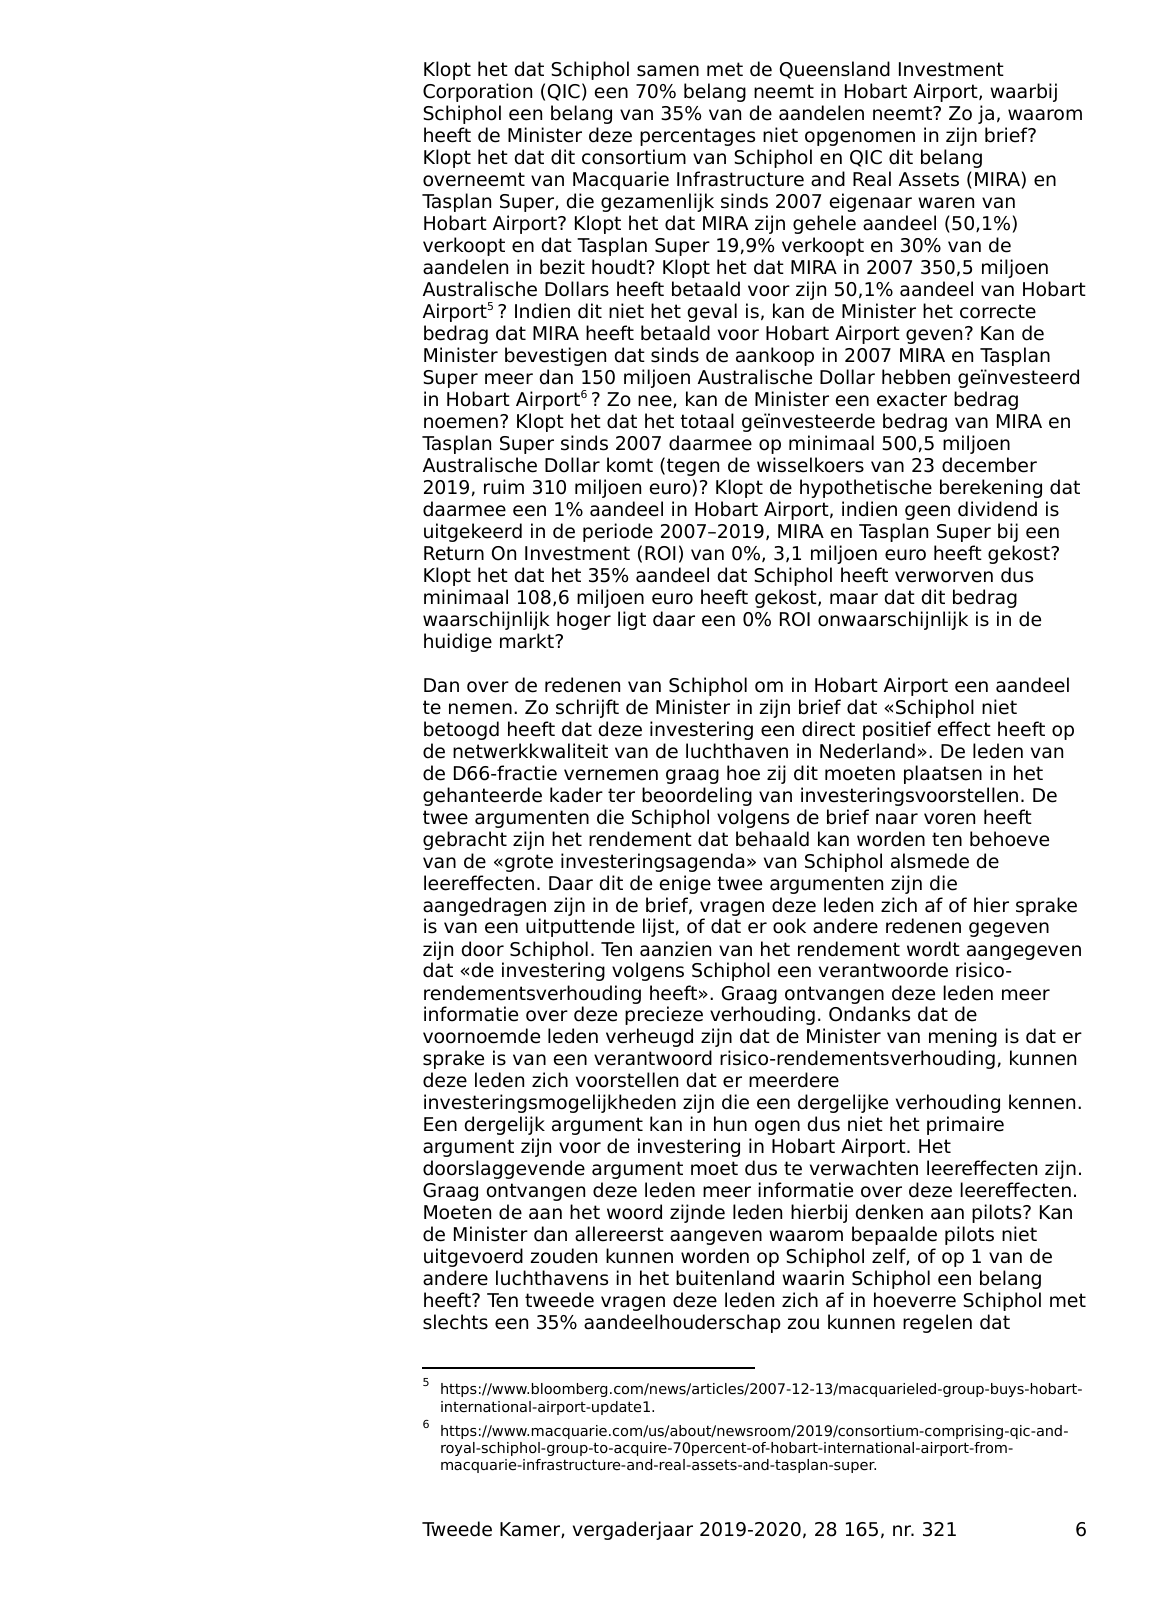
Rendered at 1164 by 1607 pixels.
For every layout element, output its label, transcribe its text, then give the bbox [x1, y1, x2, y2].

text https://www.bloomberg.com/news/articles/2007-12-13/macquarieled-group-buys-hobart-international-airport-update1. [422, 1377, 1087, 1416]
text https://www.macquarie.com/us/about/newsroom/2019/consortium-comprising-qic-and-royal-schiphol-group-to-acquire-70percent-of-hobart-international-airport-from-macquarie-infrastructure-and-real-assets-and-tasplan-super. [422, 1418, 1087, 1474]
text Klopt het dat Schiphol samen met de Queensland Investment Corporation (QIC) een 70% belang neemt in Hobart Airport, waarbij Schiphol een belang van 35% van de aandelen neemt? Zo ja, waarom heeft de Minister deze percentages niet opgenomen in zijn brief? Klopt het dat dit consortium van Schiphol en QIC dit belang overneemt van Macquarie Infrastructure and Real Assets (MIRA) en Tasplan Super, die gezamenlijk sinds 2007 eigenaar waren van Hobart Airport? Klopt het dat MIRA zijn gehele aandeel (50,1%) verkoopt en dat Tasplan Super 19,9% verkoopt en 30% van de aandelen in bezit houdt? Klopt het dat MIRA in 2007 350,5 miljoen Australische Dollars heeft betaald voor zijn 50,1% aandeel van Hobart Airport? Indien dit niet het geval is, kan de Minister het correcte bedrag dat MIRA heeft betaald voor Hobart Airport geven? Kan de Minister bevestigen dat sinds de aankoop in 2007 MIRA en Tasplan Super meer dan 150 miljoen Australische Dollar hebben geïnvesteerd in Hobart Airport? Zo nee, kan de Minister een exacter bedrag noemen? Klopt het dat het totaal geïnvesteerde bedrag van MIRA en Tasplan Super sinds 2007 daarmee op minimaal 500,5 miljoen Australische Dollar komt (tegen de wisselkoers van 23 december 2019, ruim 310 miljoen euro)? Klopt de hypothetische berekening dat daarmee een 1% aandeel in Hobart Airport, indien geen dividend is uitgekeerd in de periode 2007–2019, MIRA en Tasplan Super bij een Return On Investment (ROI) van 0%, 3,1 miljoen euro heeft gekost? Klopt het dat het 35% aandeel dat Schiphol heeft verworven dus minimaal 108,6 miljoen euro heeft gekost, maar dat dit bedrag waarschijnlijk hoger ligt daar een 0% ROI onwaarschijnlijk is in de huidige markt? [422, 59, 1087, 652]
text Dan over de redenen van Schiphol om in Hobart Airport een aandeel te nemen. Zo schrijft de Minister in zijn brief dat «Schiphol niet betoogd heeft dat deze investering een direct positief effect heeft op de netwerkkwaliteit van de luchthaven in Nederland». De leden van de D66-fractie vernemen graag hoe zij dit moeten plaatsen in het gehanteerde kader ter beoordeling van investeringsvoorstellen. De twee argumenten die Schiphol volgens de brief naar voren heeft gebracht zijn het rendement dat behaald kan worden ten behoeve van de «grote investeringsagenda» van Schiphol alsmede de leereffecten. Daar dit de enige twee argumenten zijn die aangedragen zijn in de brief, vragen deze leden zich af of hier sprake is van een uitputtende lijst, of dat er ook andere redenen gegeven zijn door Schiphol. Ten aanzien van het rendement wordt aangegeven dat «de investering volgens Schiphol een verantwoorde risico-rendementsverhouding heeft». Graag ontvangen deze leden meer informatie over deze precieze verhouding. Ondanks dat de voornoemde leden verheugd zijn dat de Minister van mening is dat er sprake is van een verantwoord risico-rendementsverhouding, kunnen deze leden zich voorstellen dat er meerdere investeringsmogelijkheden zijn die een dergelijke verhouding kennen. Een dergelijk argument kan in hun ogen dus niet het primaire argument zijn voor de investering in Hobart Airport. Het doorslaggevende argument moet dus te verwachten leereffecten zijn. Graag ontvangen deze leden meer informatie over deze leereffecten. Moeten de aan het woord zijnde leden hierbij denken aan pilots? Kan de Minister dan allereerst aangeven waarom bepaalde pilots niet uitgevoerd zouden kunnen worden op Schiphol zelf, of op 1 van de andere luchthavens in het buitenland waarin Schiphol een belang heeft? Ten tweede vragen deze leden zich af in hoeverre Schiphol met slechts een 35% aandeelhouderschap zou kunnen regelen dat [422, 675, 1087, 1334]
